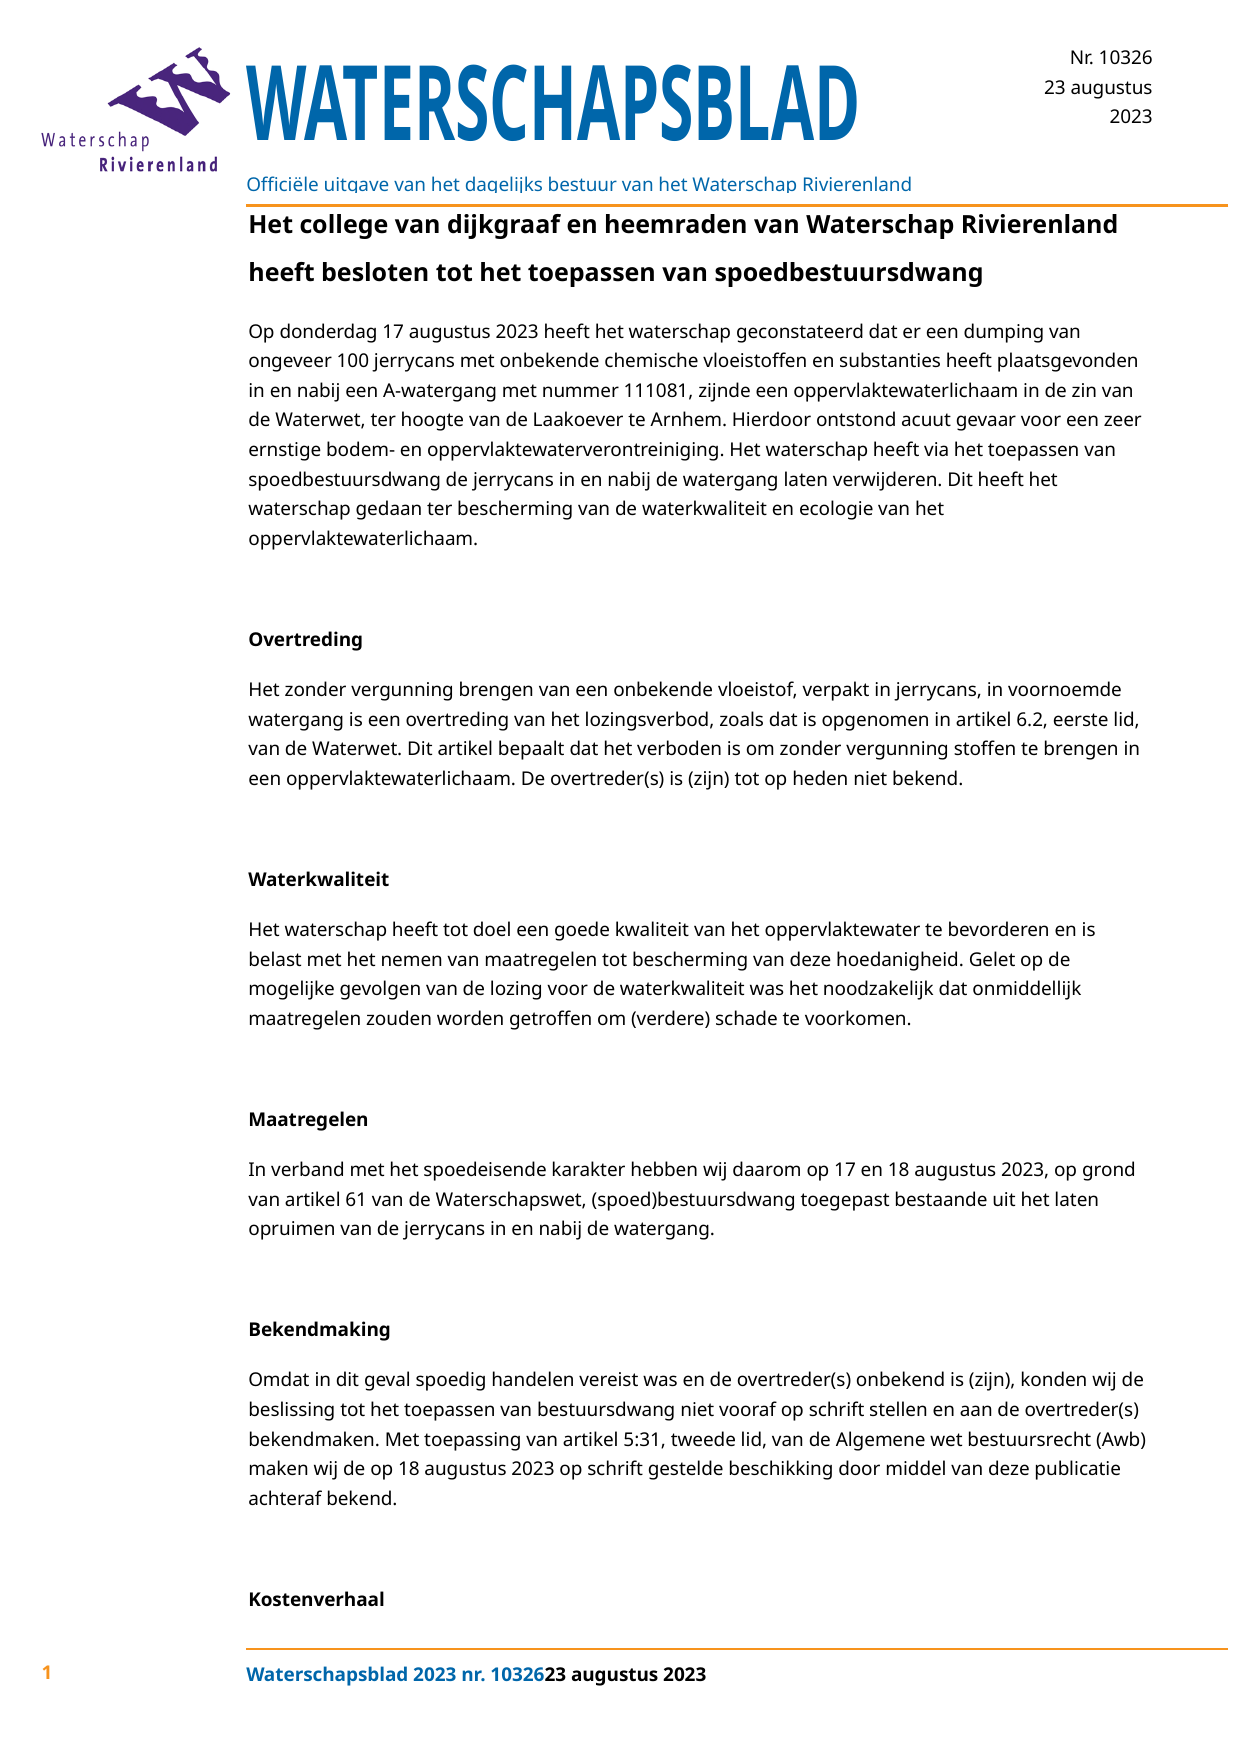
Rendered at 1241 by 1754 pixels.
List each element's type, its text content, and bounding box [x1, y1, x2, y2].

text In verband met het spoedeisende karakter hebben wij daarom op 17 en 18 augustus 2023, op grond van artikel 61 van de Waterschapswet, (spoed)bestuursdwang toegepast bestaande uit het laten opruimen van de jerrycans in en nabij de watergang. [248, 1156, 1152, 1241]
text Maatregelen [248, 1106, 1152, 1132]
text Het zonder vergunning brengen van een onbekende vloeistof, verpakt in jerrycans, in voornoemde watergang is een overtreding van het lozingsverbod, zoals dat is opgenomen in artikel 6.2, eerste lid, van de Waterwet. Dit artikel bepaalt dat het verboden is om zonder vergunning stoffen te brengen in een oppervlaktewaterlichaam. De overtreder(s) is (zijn) tot op heden niet bekend. [248, 676, 1152, 791]
picture [41, 47, 231, 172]
text Bekendmaking [248, 1316, 1152, 1342]
text Op donderdag 17 augustus 2023 heeft het waterschap geconstateerd dat er een dumping van ongeveer 100 jerrycans met onbekende chemische vloeistoffen en substanties heeft plaatsgevonden in en nabij een A-watergang met nummer 111081, zijnde een oppervlaktewaterlichaam in de zin van de Waterwet, ter hoogte van de Laakoever te Arnhem. Hierdoor ontstond acuut gevaar voor een zeer ernstige bodem- en oppervlaktewaterverontreiniging. Het waterschap heeft via het toepassen van spoedbestuursdwang de jerrycans in en nabij de watergang laten verwijderen. Dit heeft het waterschap gedaan ter bescherming van de waterkwaliteit en ecologie van het oppervlaktewaterlichaam. [248, 318, 1152, 551]
text Het waterschap heeft tot doel een goede kwaliteit van het oppervlaktewater te bevorderen en is belast met het nemen van maatregelen tot bescherming van deze hoedanigheid. Gelet op de mogelijke gevolgen van de lozing voor de waterkwaliteit was het noodzakelijk dat onmiddellijk maatregelen zouden worden getroffen om (verdere) schade te voorkomen. [248, 916, 1152, 1031]
text Kostenverhaal [248, 1586, 1152, 1612]
text Omdat in dit geval spoedig handelen vereist was en de overtreder(s) onbekend is (zijn), konden wij de beslissing tot het toepassen van bestuursdwang niet vooraf op schrift stellen en aan de overtreder(s) bekendmaken. Met toepassing van artikel 5:31, tweede lid, van de Algemene wet bestuursrecht (Awb) maken wij de op 18 augustus 2023 op schrift gestelde beschikking door middel van deze publicatie achteraf bekend. [248, 1367, 1152, 1511]
text Het college van dijkgraaf en heemraden van Waterschap Rivierenland heeft besloten tot het toepassen van spoedbestuursdwang [248, 207, 1152, 288]
text Overtreding [248, 626, 1152, 652]
text Waterkwaliteit [248, 866, 1152, 892]
